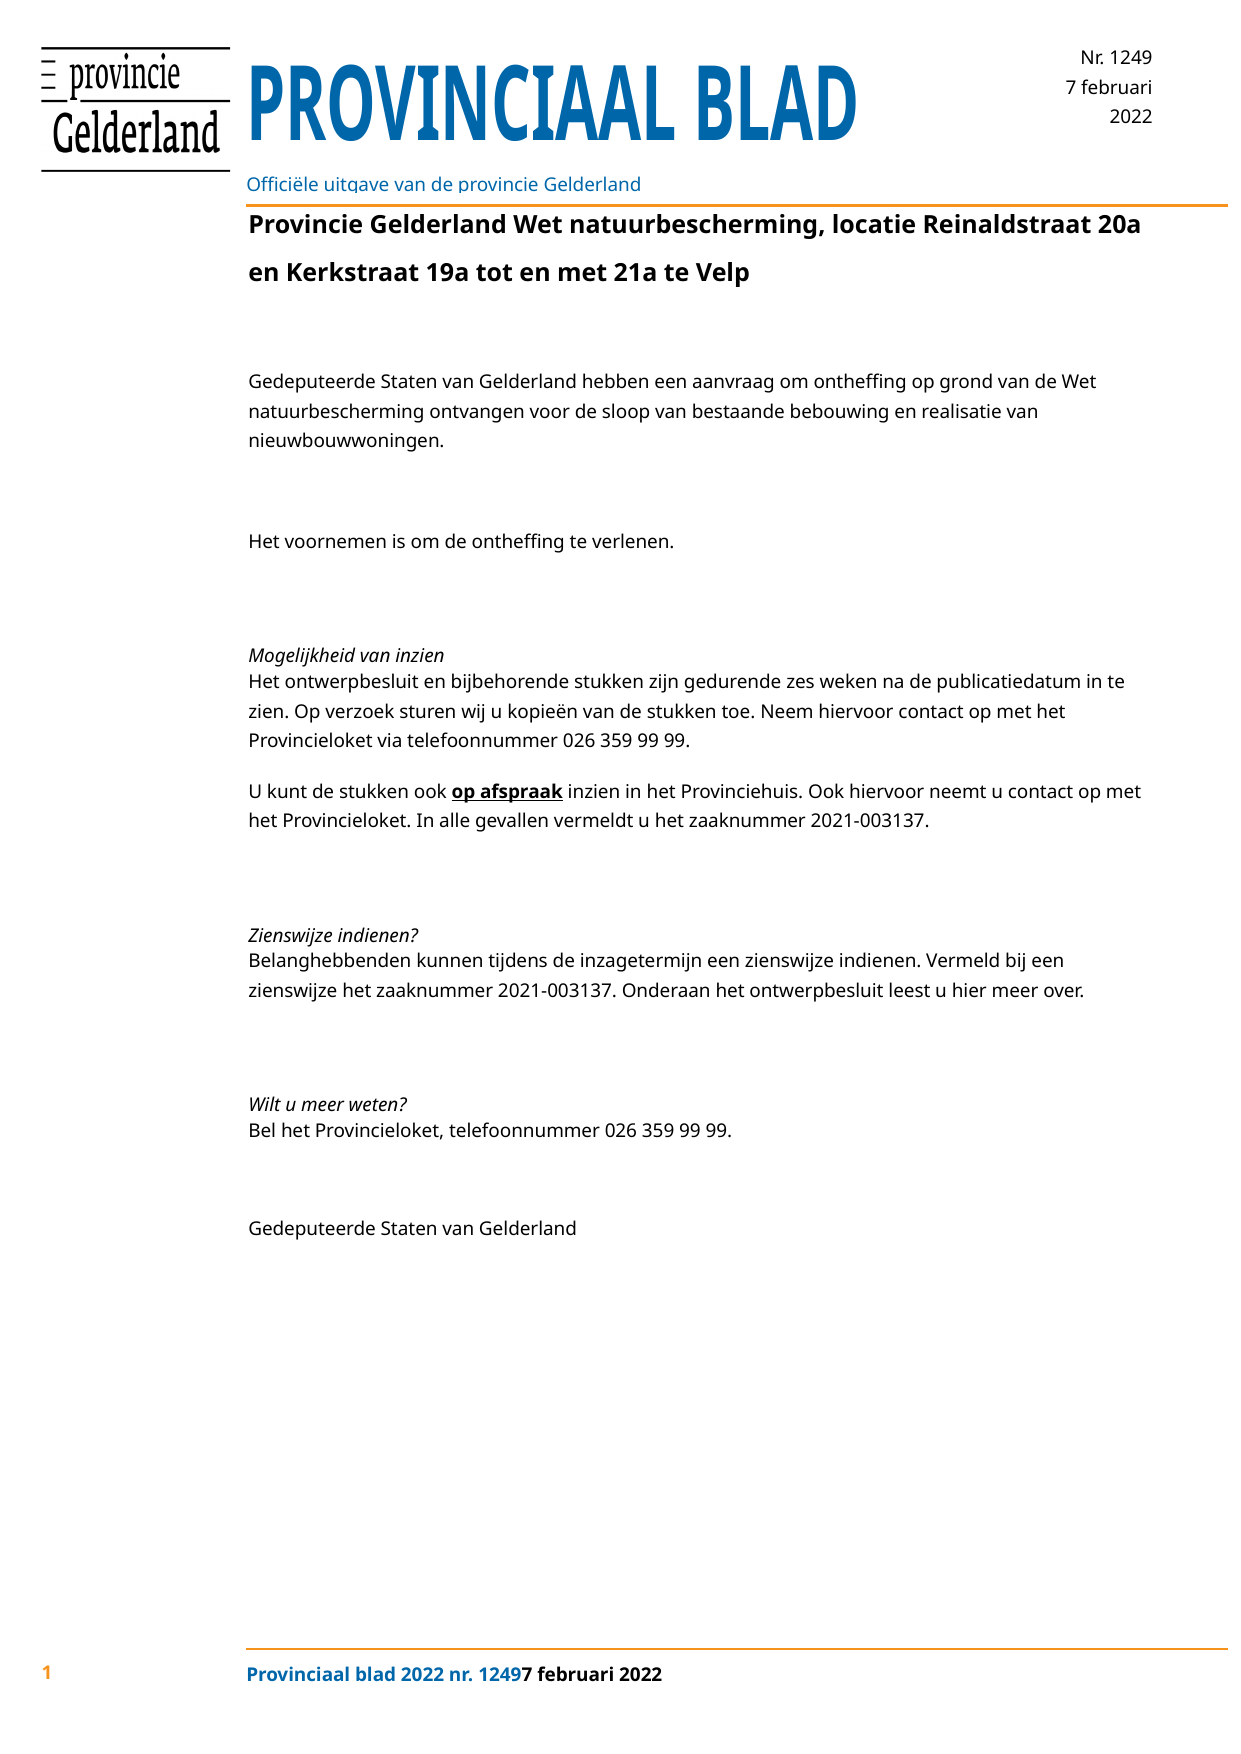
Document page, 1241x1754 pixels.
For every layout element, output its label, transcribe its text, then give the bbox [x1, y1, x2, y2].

text Zienswijze indienen? [248, 922, 1152, 948]
text Provincie Gelderland Wet natuurbescherming, locatie Reinaldstraat 20a en Kerkstraat 19a tot en met 21a te Velp [248, 207, 1152, 288]
text Gedeputeerde Staten van Gelderland hebben een aanvraag om ontheffing op grond van de Wet natuurbescherming ontvangen voor de sloop van bestaande bebouwing en realisatie van nieuwbouwwoningen. [248, 368, 1152, 453]
text Mogelijkheid van inzien [248, 643, 1152, 668]
text Belanghebbenden kunnen tijdens de inzagetermijn een zienswijze indienen. Vermeld bij een zienswijze het zaaknummer 2021-003137. Onderaan het ontwerpbesluit leest u hier meer over. [248, 948, 1152, 1003]
text Het voornemen is om de ontheffing te verlenen. [248, 528, 1152, 554]
text U kunt de stukken ook op afspraak inzien in het Provinciehuis. Ook hiervoor neemt u contact op met het Provincieloket. In alle gevallen vermeldt u het zaaknummer 2021-003137. [248, 778, 1152, 833]
picture [41, 47, 231, 172]
text Het ontwerpbesluit en bijbehorende stukken zijn gedurende zes weken na de publicatiedatum in te zien. Op verzoek sturen wij u kopieën van de stukken toe. Neem hiervoor contact op met het Provincieloket via telefoonnummer 026 359 99 99. [248, 668, 1152, 753]
text Wilt u meer weten? [248, 1092, 1152, 1117]
text Gedeputeerde Staten van Gelderland [248, 1216, 1152, 1241]
text Bel het Provincieloket, telefoonnummer 026 359 99 99. [248, 1117, 1152, 1143]
